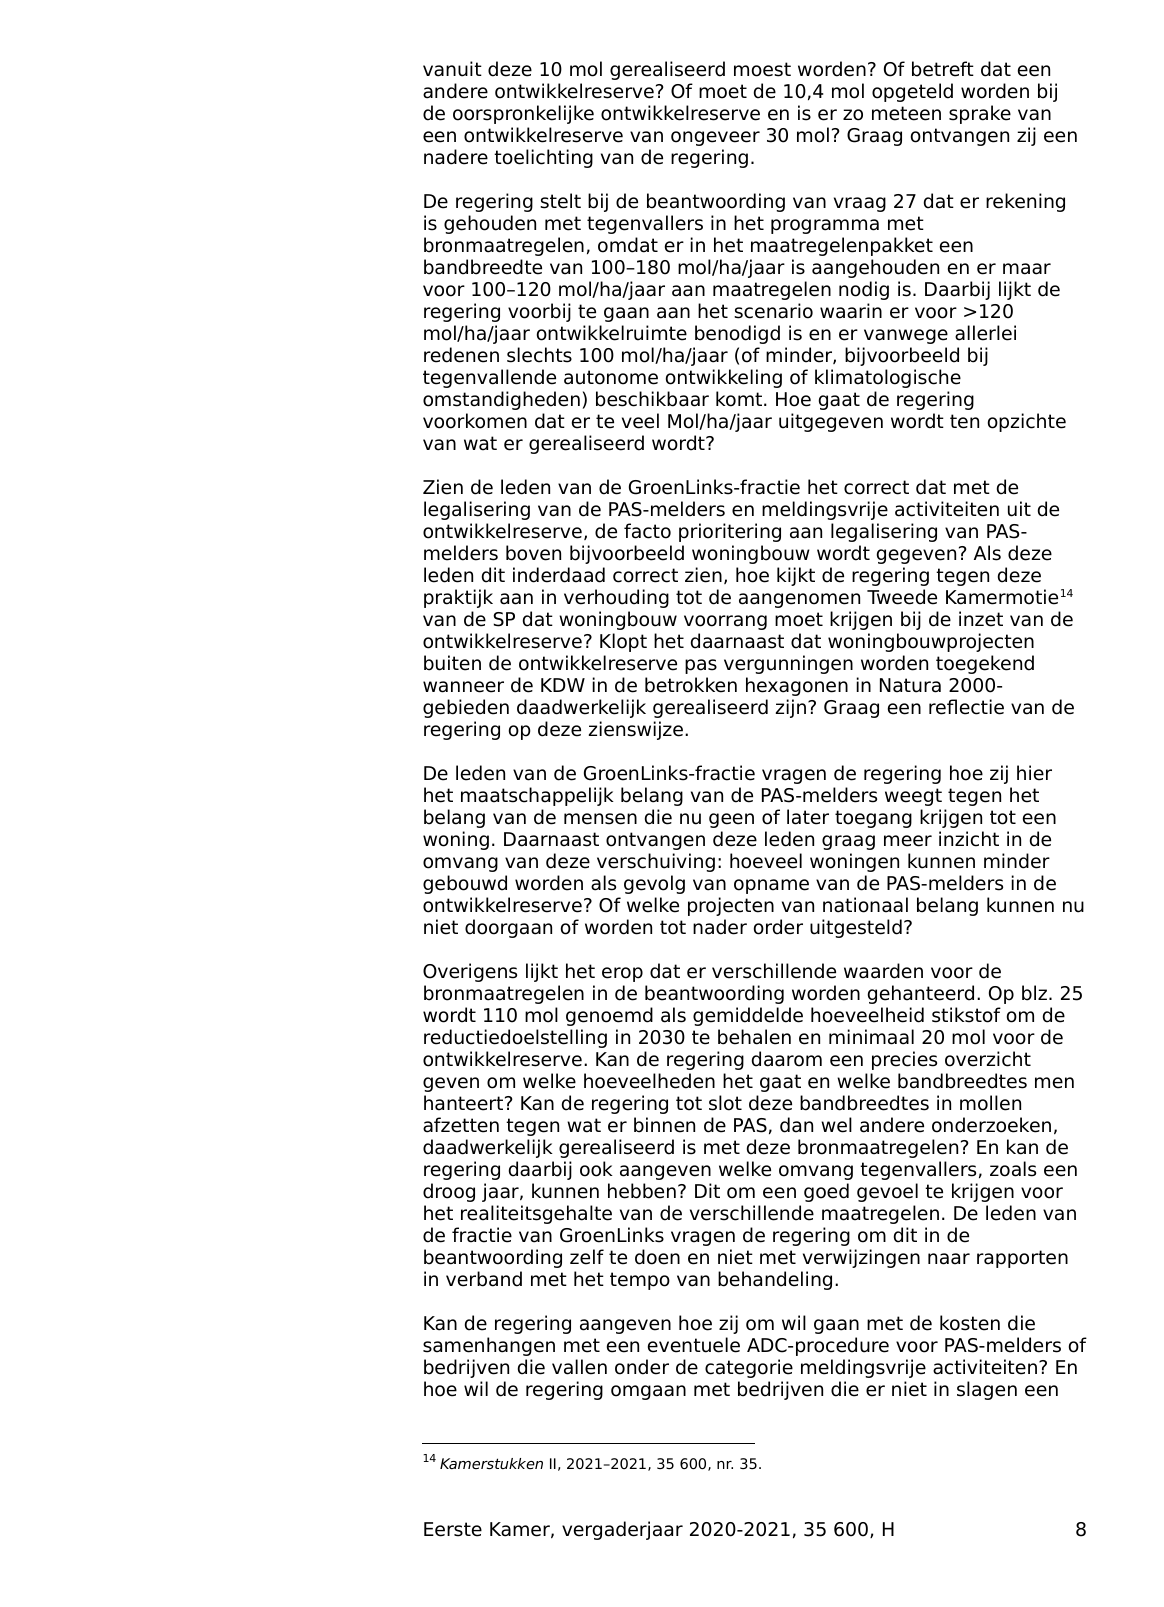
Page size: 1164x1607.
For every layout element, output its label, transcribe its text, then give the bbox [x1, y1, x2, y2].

text Overigens lijkt het erop dat er verschillende waarden voor de bronmaatregelen in de beantwoording worden gehanteerd. Op blz. 25 wordt 110 mol genoemd als gemiddelde hoeveelheid stikstof om de reductiedoelstelling in 2030 te behalen en minimaal 20 mol voor de ontwikkelreserve. Kan de regering daarom een precies overzicht geven om welke hoeveelheden het gaat en welke bandbreedtes men hanteert? Kan de regering tot slot deze bandbreedtes in mollen afzetten tegen wat er binnen de PAS, dan wel andere onderzoeken, daadwerkelijk gerealiseerd is met deze bronmaatregelen? En kan de regering daarbij ook aangeven welke omvang tegenvallers, zoals een droog jaar, kunnen hebben? Dit om een goed gevoel te krijgen voor het realiteitsgehalte van de verschillende maatregelen. De leden van de fractie van GroenLinks vragen de regering om dit in de beantwoording zelf te doen en niet met verwijzingen naar rapporten in verband met het tempo van behandeling. [422, 961, 1087, 1291]
text Kan de regering aangeven hoe zij om wil gaan met de kosten die samenhangen met een eventuele ADC-procedure voor PAS-melders of bedrijven die vallen onder de categorie meldingsvrije activiteiten? En hoe wil de regering omgaan met bedrijven die er niet in slagen een [422, 1313, 1087, 1401]
text De leden van de GroenLinks-fractie vragen de regering hoe zij hier het maatschappelijk belang van de PAS-melders weegt tegen het belang van de mensen die nu geen of later toegang krijgen tot een woning. Daarnaast ontvangen deze leden graag meer inzicht in de omvang van deze verschuiving: hoeveel woningen kunnen minder gebouwd worden als gevolg van opname van de PAS-melders in de ontwikkelreserve? Of welke projecten van nationaal belang kunnen nu niet doorgaan of worden tot nader order uitgesteld? [422, 763, 1087, 939]
text vanuit deze 10 mol gerealiseerd moest worden? Of betreft dat een andere ontwikkelreserve? Of moet de 10,4 mol opgeteld worden bij de oorspronkelijke ontwikkelreserve en is er zo meteen sprake van een ontwikkelreserve van ongeveer 30 mol? Graag ontvangen zij een nadere toelichting van de regering. [422, 59, 1087, 169]
text De regering stelt bij de beantwoording van vraag 27 dat er rekening is gehouden met tegenvallers in het programma met bronmaatregelen, omdat er in het maatregelenpakket een bandbreedte van 100–180 mol/ha/jaar is aangehouden en er maar voor 100–120 mol/ha/jaar aan maatregelen nodig is. Daarbij lijkt de regering voorbij te gaan aan het scenario waarin er voor >120 mol/ha/jaar ontwikkelruimte benodigd is en er vanwege allerlei redenen slechts 100 mol/ha/jaar (of minder, bijvoorbeeld bij tegenvallende autonome ontwikkeling of klimatologische omstandigheden) beschikbaar komt. Hoe gaat de regering voorkomen dat er te veel Mol/ha/jaar uitgegeven wordt ten opzichte van wat er gerealiseerd wordt? [422, 191, 1087, 455]
text Zien de leden van de GroenLinks-fractie het correct dat met de legalisering van de PAS-melders en meldingsvrije activiteiten uit de ontwikkelreserve, de facto prioritering aan legalisering van PAS-melders boven bijvoorbeeld woningbouw wordt gegeven? Als deze leden dit inderdaad correct zien, hoe kijkt de regering tegen deze praktijk aan in verhouding tot de aangenomen Tweede Kamermotie van de SP dat woningbouw voorrang moet krijgen bij de inzet van de ontwikkelreserve? Klopt het daarnaast dat woningbouwprojecten buiten de ontwikkelreserve pas vergunningen worden toegekend wanneer de KDW in de betrokken hexagonen in Natura 2000-gebieden daadwerkelijk gerealiseerd zijn? Graag een reflectie van de regering op deze zienswijze. [422, 477, 1087, 741]
text Kamerstukken II, 2021–2021, 35 600, nr. 35. [422, 1452, 1087, 1474]
